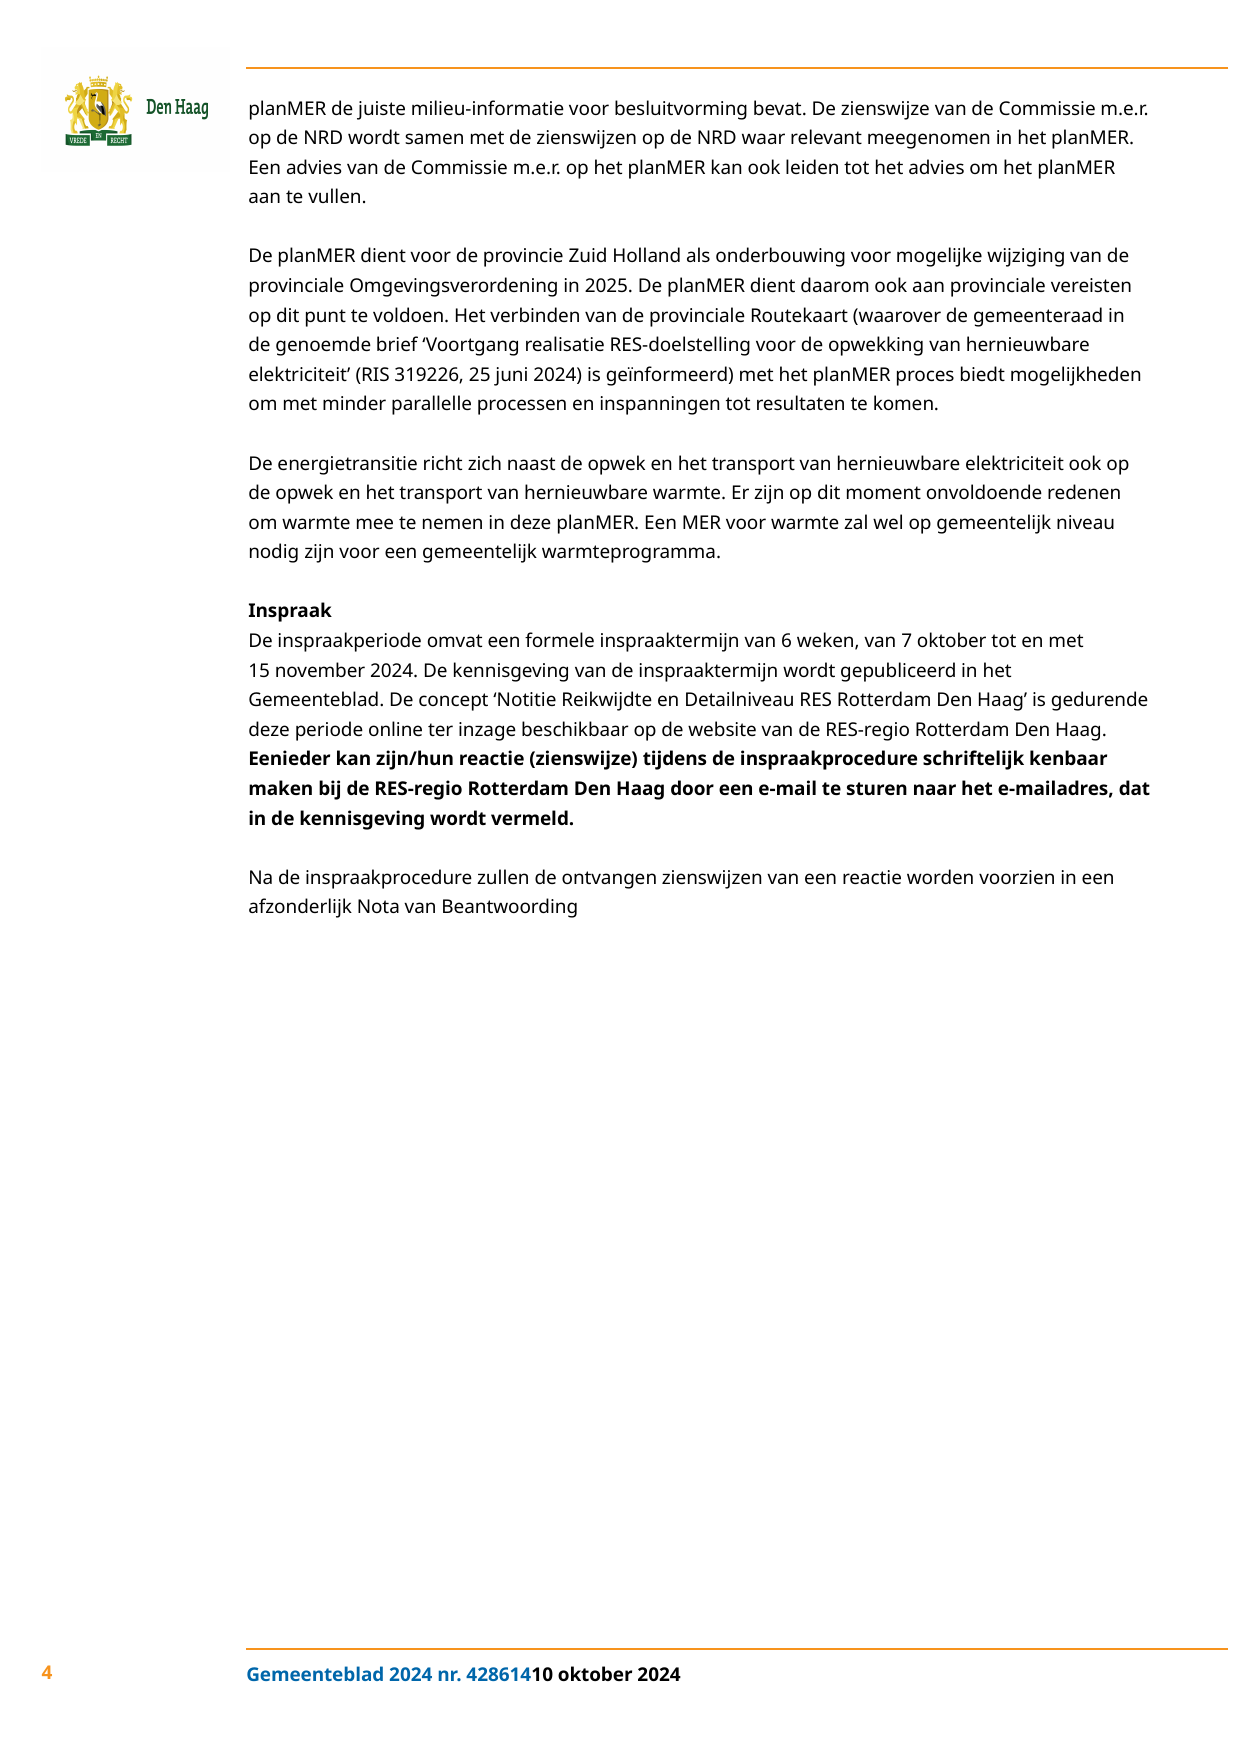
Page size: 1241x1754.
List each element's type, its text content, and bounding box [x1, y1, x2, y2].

text De inspraakperiode omvat een formele inspraaktermijn van 6 weken, van 7 oktober tot en met 15 november 2024. De kennisgeving van de inspraaktermijn wordt gepubliceerd in het Gemeenteblad. De concept ‘Notitie Reikwijdte en Detailniveau RES Rotterdam Den Haag’ is gedurende deze periode online ter inzage beschikbaar op de website van de RES-regio Rotterdam Den Haag. [248, 627, 1152, 742]
text De planMER dient voor de provincie Zuid Holland als onderbouwing voor mogelijke wijziging van de provinciale Omgevingsverordening in 2025. De planMER dient daarom ook aan provinciale vereisten op dit punt te voldoen. Het verbinden van de provinciale Routekaart (waarover de gemeenteraad in de genoemde brief ‘Voortgang realisatie RES-doelstelling voor de opwekking van hernieuwbare elektriciteit’ (RIS 319226, 25 juni 2024) is geïnformeerd) met het planMER proces biedt mogelijkheden om met minder parallelle processen en inspanningen tot resultaten te komen. [248, 243, 1152, 416]
text planMER de juiste milieu-informatie voor besluitvorming bevat. De zienswijze van de Commissie m.e.r. op de NRD wordt samen met de zienswijzen op de NRD waar relevant meegenomen in het planMER. Een advies van de Commissie m.e.r. op het planMER kan ook leiden tot het advies om het planMER aan te vullen. [248, 95, 1152, 209]
text Inspraak [248, 598, 1152, 623]
picture [41, 47, 231, 172]
text Na de inspraakprocedure zullen de ontvangen zienswijzen van een reactie worden voorzien in een afzonderlijk Nota van Beantwoording [248, 864, 1152, 919]
text De energietransitie richt zich naast de opwek en het transport van hernieuwbare elektriciteit ook op de opwek en het transport van hernieuwbare warmte. Er zijn op dit moment onvoldoende redenen om warmte mee te nemen in deze planMER. Een MER voor warmte zal wel op gemeentelijk niveau nodig zijn voor een gemeentelijk warmteprogramma. [248, 450, 1152, 564]
text Eenieder kan zijn/hun reactie (zienswijze) tijdens de inspraakprocedure schriftelijk kenbaar maken bij de RES-regio Rotterdam Den Haag door een e-mail te sturen naar het e-mailadres, dat in de kennisgeving wordt vermeld. [248, 746, 1152, 831]
